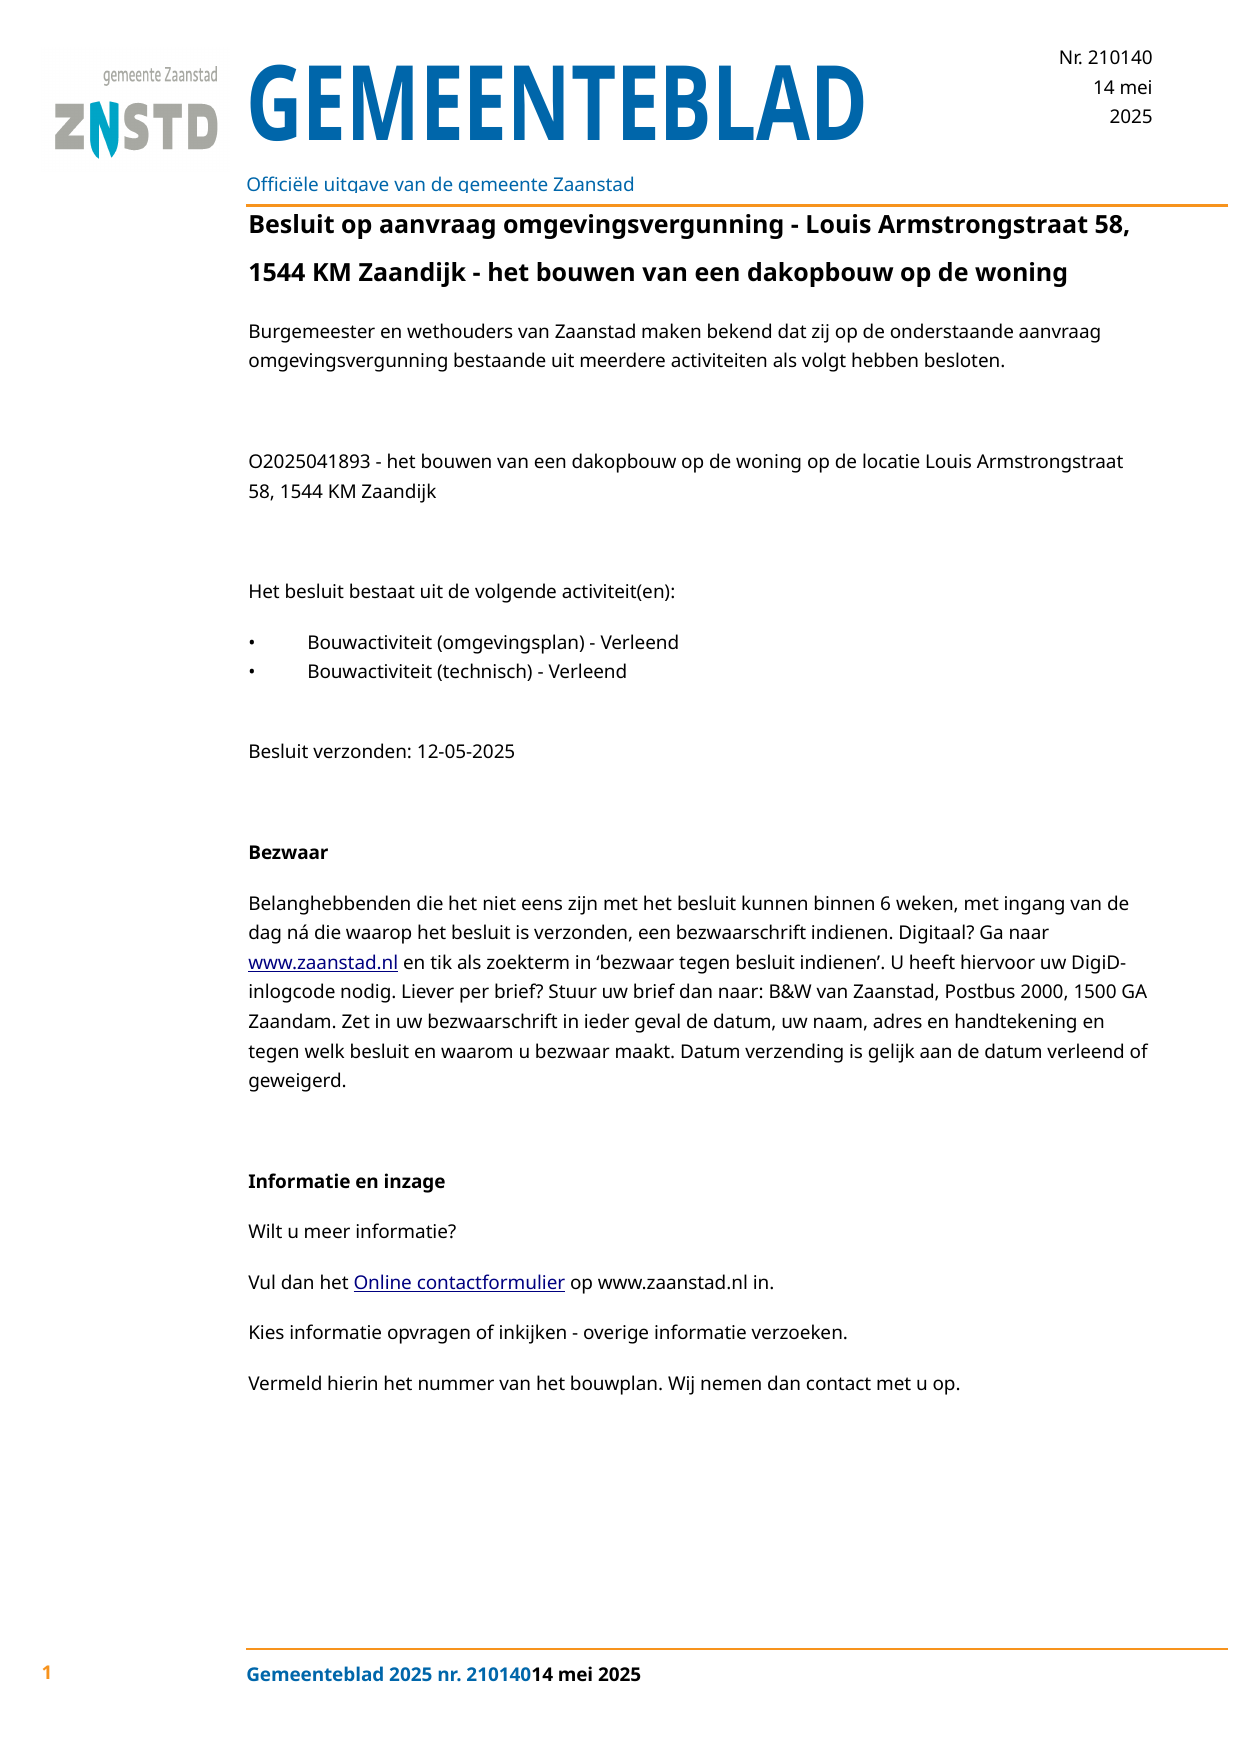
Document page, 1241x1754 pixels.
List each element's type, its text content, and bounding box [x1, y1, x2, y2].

text Het besluit bestaat uit de volgende activiteit(en): [248, 579, 1152, 604]
text Bezwaar [248, 839, 1152, 865]
text Vermeld hierin het nummer van het bouwplan. Wij nemen dan contact met u op. [248, 1370, 1152, 1396]
list Bouwactiviteit (technisch) - Verleend [248, 659, 1152, 684]
text Informatie en inzage [248, 1168, 1152, 1194]
text O2025041893 - het bouwen van een dakopbouw op de woning op de locatie Louis Armstrongstraat 58, 1544 KM Zaandijk [248, 448, 1152, 504]
text Besluit verzonden: 12-05-2025 [248, 739, 1152, 764]
text Burgemeester en wethouders van Zaanstad maken bekend dat zij op de onderstaande aanvraag omgevingsvergunning bestaande uit meerdere activiteiten als volgt hebben besloten. [248, 318, 1152, 373]
text Besluit op aanvraag omgevingsvergunning - Louis Armstrongstraat 58, 1544 KM Zaandijk - het bouwen van een dakopbouw op de woning [248, 207, 1152, 288]
text Belanghebbenden die het niet eens zijn met het besluit kunnen binnen 6 weken, met ingang van de dag ná die waarop het besluit is verzonden, een bezwaarschrift indienen. Digitaal? Ga naar www.zaanstad.nl en tik als zoekterm in ‘bezwaar tegen besluit indienen’. U heeft hiervoor uw DigiD-inlogcode nodig. Liever per brief? Stuur uw brief dan naar: B&W van Zaanstad, Postbus 2000, 1500 GA Zaandam. Zet in uw bezwaarschrift in ieder geval de datum, uw naam, adres en handtekening en tegen welk besluit en waarom u bezwaar maakt. Datum verzending is gelijk aan de datum verleend of geweigerd. [248, 890, 1152, 1093]
text Kies informatie opvragen of inkijken - overige informatie verzoeken. [248, 1319, 1152, 1345]
text Vul dan het Online contactformulier op www.zaanstad.nl in. [248, 1269, 1152, 1295]
picture [41, 47, 231, 172]
text Wilt u meer informatie? [248, 1219, 1152, 1244]
list Bouwactiviteit (omgevingsplan) - Verleend [248, 629, 1152, 655]
